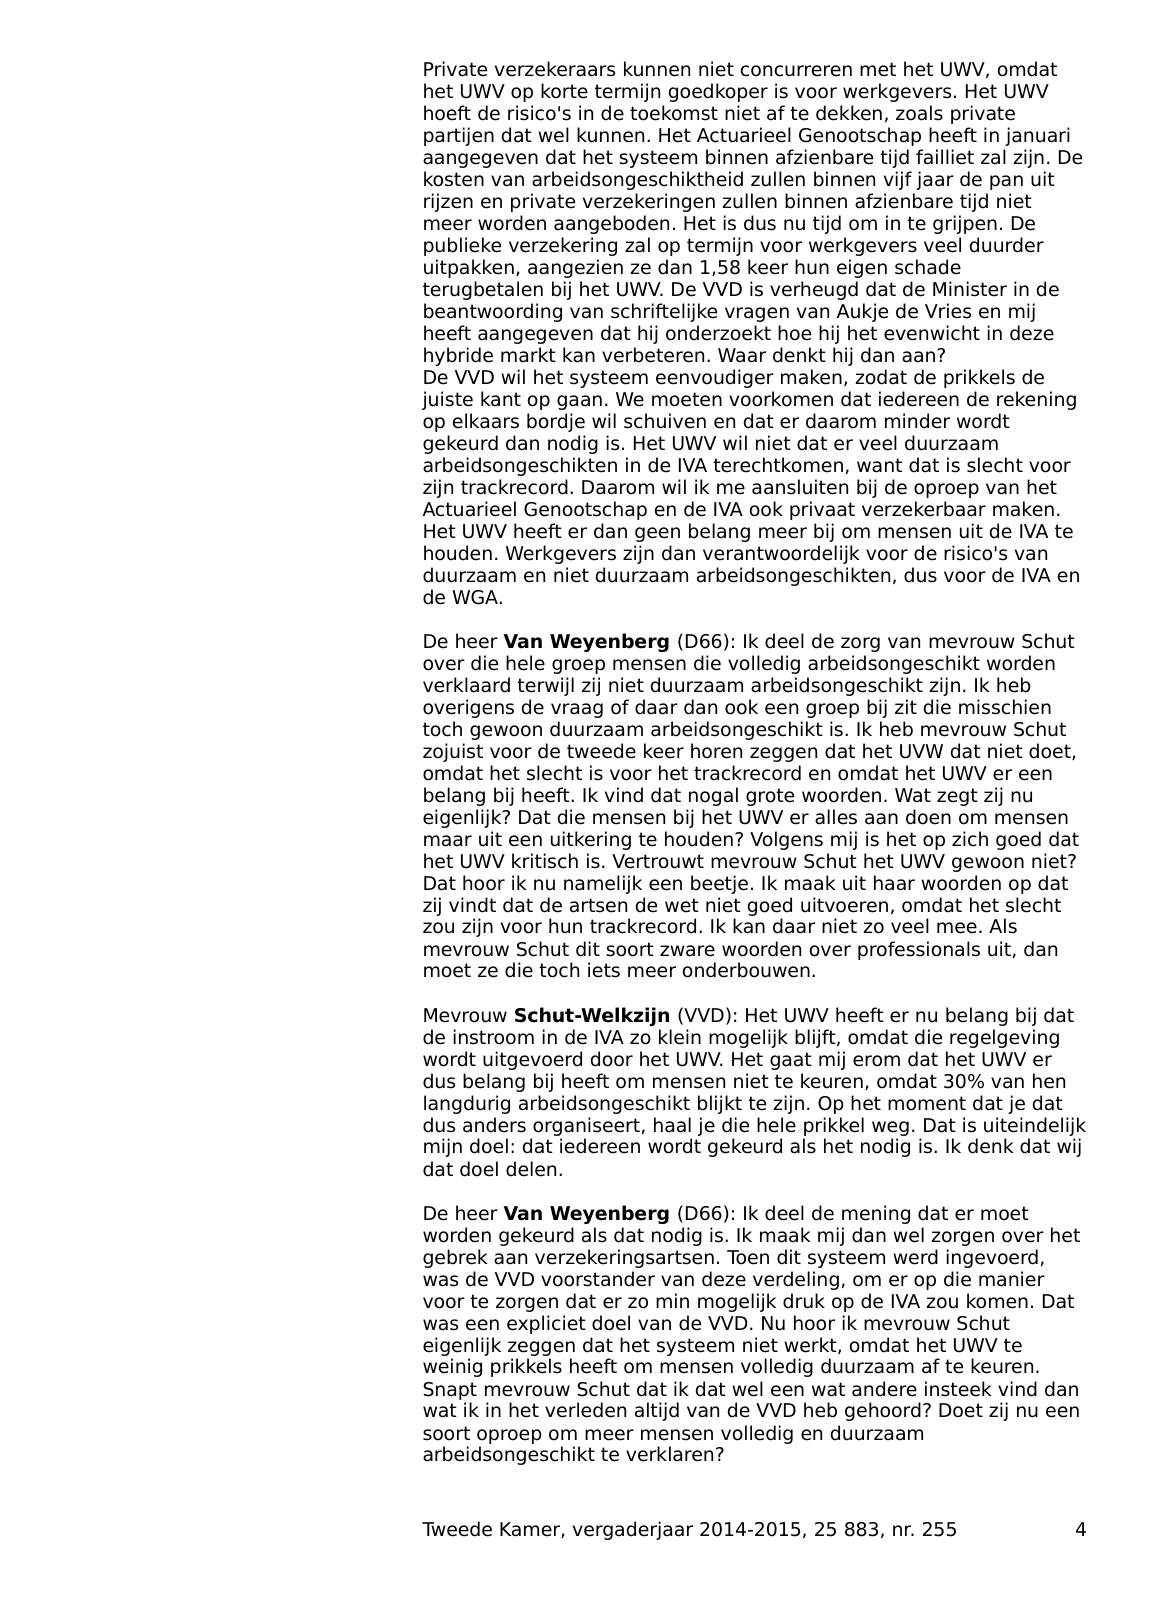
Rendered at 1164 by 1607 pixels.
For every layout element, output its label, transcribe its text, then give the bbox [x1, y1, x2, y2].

text Mevrouw Schut-Welkzijn (VVD): Het UWV heeft er nu belang bij dat de instroom in de IVA zo klein mogelijk blijft, omdat die regelgeving wordt uitgevoerd door het UWV. Het gaat mij erom dat het UWV er dus belang bij heeft om mensen niet te keuren, omdat 30% van hen langdurig arbeidsongeschikt blijkt te zijn. Op het moment dat je dat dus anders organiseert, haal je die hele prikkel weg. Dat is uiteindelijk mijn doel: dat iedereen wordt gekeurd als het nodig is. Ik denk dat wij dat doel delen. [422, 1004, 1087, 1180]
text De heer Van Weyenberg (D66): Ik deel de mening dat er moet worden gekeurd als dat nodig is. Ik maak mij dan wel zorgen over het gebrek aan verzekeringsartsen. Toen dit systeem werd ingevoerd, was de VVD voorstander van deze verdeling, om er op die manier voor te zorgen dat er zo min mogelijk druk op de IVA zou komen. Dat was een expliciet doel van de VVD. Nu hoor ik mevrouw Schut eigenlijk zeggen dat het systeem niet werkt, omdat het UWV te weinig prikkels heeft om mensen volledig duurzaam af te keuren. Snapt mevrouw Schut dat ik dat wel een wat andere insteek vind dan wat ik in het verleden altijd van de VVD heb gehoord? Doet zij nu een soort oproep om meer mensen volledig en duurzaam arbeidsongeschikt te verklaren? [422, 1203, 1087, 1466]
text Private verzekeraars kunnen niet concurreren met het UWV, omdat het UWV op korte termijn goedkoper is voor werkgevers. Het UWV hoeft de risico's in de toekomst niet af te dekken, zoals private partijen dat wel kunnen. Het Actuarieel Genootschap heeft in januari aangegeven dat het systeem binnen afzienbare tijd failliet zal zijn. De kosten van arbeidsongeschiktheid zullen binnen vijf jaar de pan uit rijzen en private verzekeringen zullen binnen afzienbare tijd niet meer worden aangeboden. Het is dus nu tijd om in te grijpen. De publieke verzekering zal op termijn voor werkgevers veel duurder uitpakken, aangezien ze dan 1,58 keer hun eigen schade terugbetalen bij het UWV. De VVD is verheugd dat de Minister in de beantwoording van schriftelijke vragen van Aukje de Vries en mij heeft aangegeven dat hij onderzoekt hoe hij het evenwicht in deze hybride markt kan verbeteren. Waar denkt hij dan aan? [422, 59, 1087, 367]
text De VVD wil het systeem eenvoudiger maken, zodat de prikkels de juiste kant op gaan. We moeten voorkomen dat iedereen de rekening op elkaars bordje wil schuiven en dat er daarom minder wordt gekeurd dan nodig is. Het UWV wil niet dat er veel duurzaam arbeidsongeschikten in de IVA terechtkomen, want dat is slecht voor zijn trackrecord. Daarom wil ik me aansluiten bij de oproep van het Actuarieel Genootschap en de IVA ook privaat verzekerbaar maken. Het UWV heeft er dan geen belang meer bij om mensen uit de IVA te houden. Werkgevers zijn dan verantwoordelijk voor de risico's van duurzaam en niet duurzaam arbeidsongeschikten, dus voor de IVA en de WGA. [422, 367, 1087, 608]
text De heer Van Weyenberg (D66): Ik deel de zorg van mevrouw Schut over die hele groep mensen die volledig arbeidsongeschikt worden verklaard terwijl zij niet duurzaam arbeidsongeschikt zijn. Ik heb overigens de vraag of daar dan ook een groep bij zit die misschien toch gewoon duurzaam arbeidsongeschikt is. Ik heb mevrouw Schut zojuist voor de tweede keer horen zeggen dat het UVW dat niet doet, omdat het slecht is voor het trackrecord en omdat het UWV er een belang bij heeft. Ik vind dat nogal grote woorden. Wat zegt zij nu eigenlijk? Dat die mensen bij het UWV er alles aan doen om mensen maar uit een uitkering te houden? Volgens mij is het op zich goed dat het UWV kritisch is. Vertrouwt mevrouw Schut het UWV gewoon niet? Dat hoor ik nu namelijk een beetje. Ik maak uit haar woorden op dat zij vindt dat de artsen de wet niet goed uitvoeren, omdat het slecht zou zijn voor hun trackrecord. Ik kan daar niet zo veel mee. Als mevrouw Schut dit soort zware woorden over professionals uit, dan moet ze die toch iets meer onderbouwen. [422, 631, 1087, 982]
